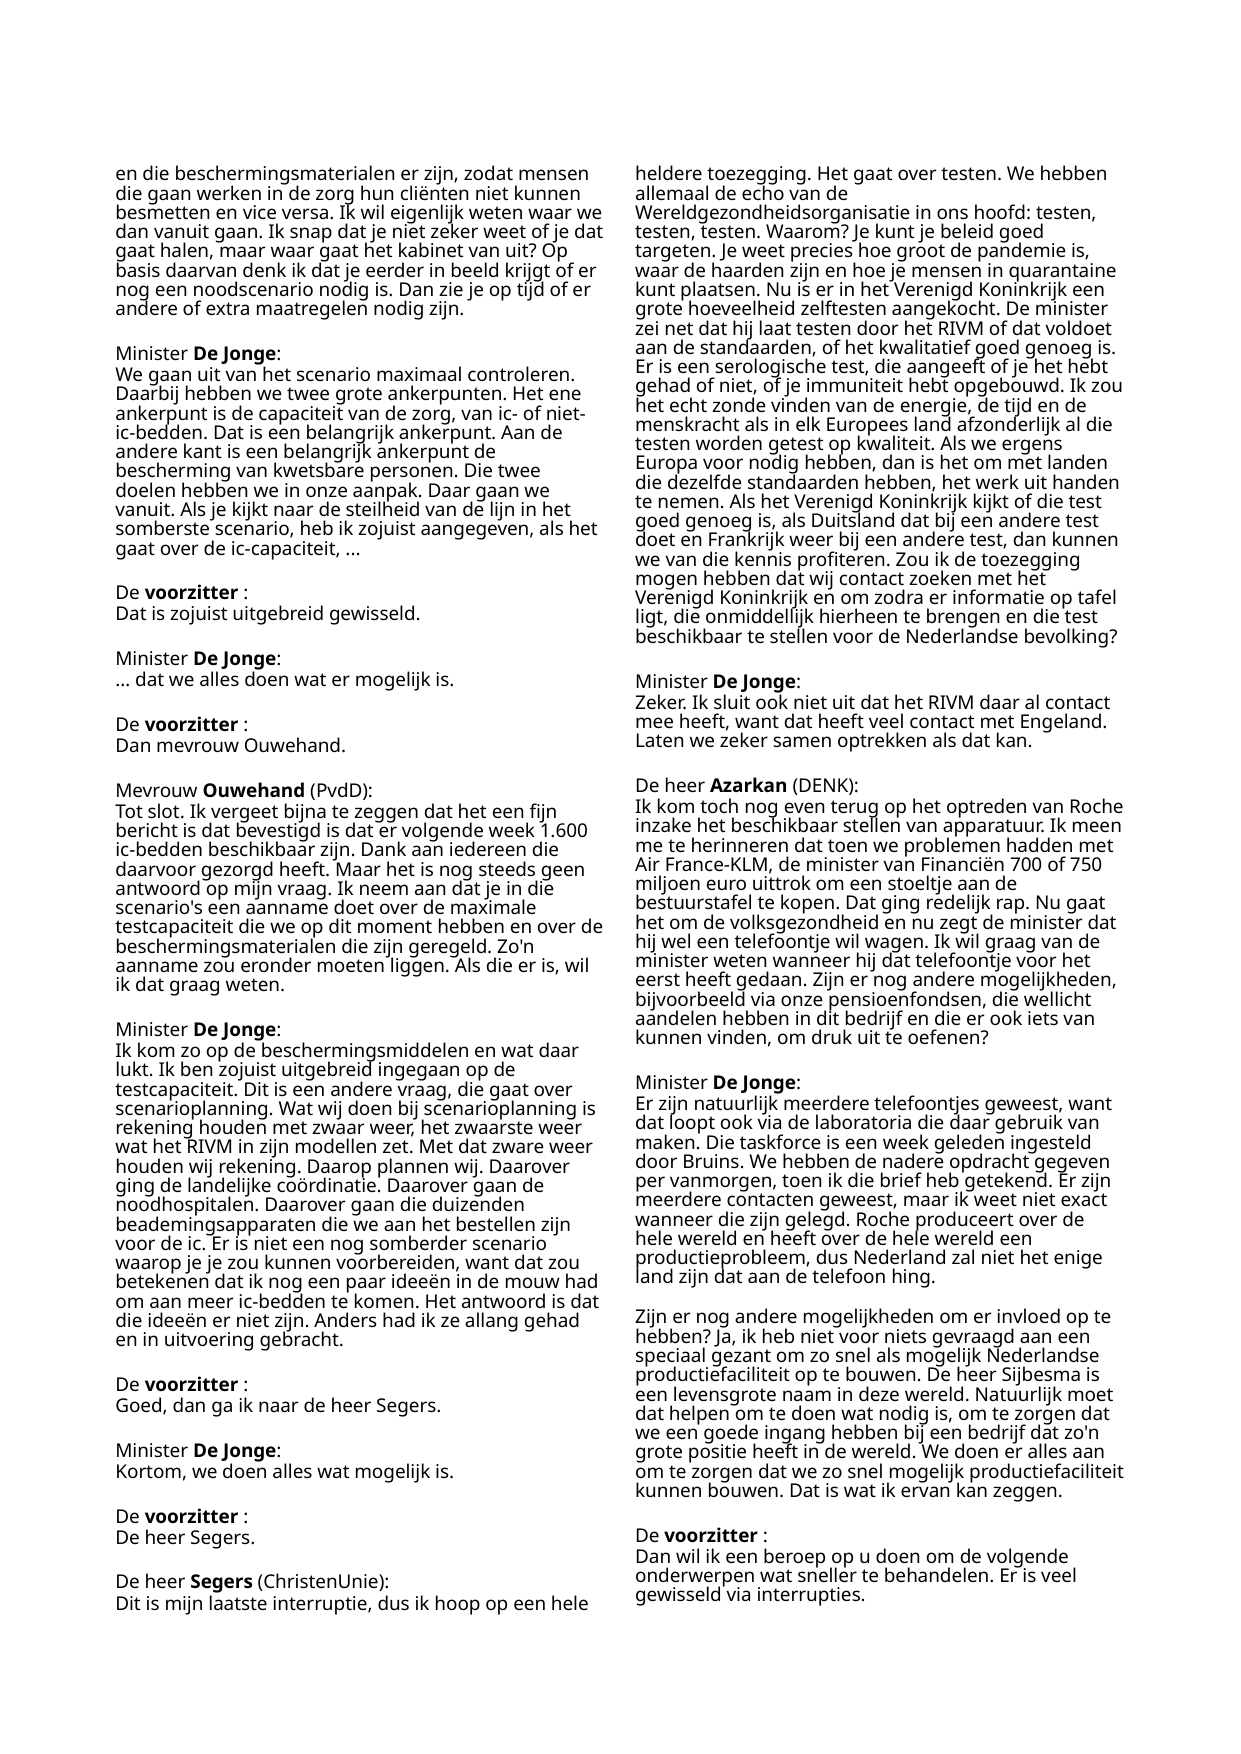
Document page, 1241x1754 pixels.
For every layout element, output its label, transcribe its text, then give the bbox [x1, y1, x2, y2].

text Dan mevrouw Ouwehand. [115, 737, 605, 756]
text Dan wil ik een beroep op u doen om de volgende onderwerpen wat sneller te behandelen. Er is veel gewisseld via interrupties. [635, 1548, 1125, 1606]
text De voorzitter : [115, 711, 605, 737]
text Dat is zojuist uitgebreid gewisseld. [115, 605, 605, 624]
text De voorzitter : [115, 579, 605, 605]
text Minister De Jonge: [635, 668, 1125, 694]
text en die beschermingsmaterialen er zijn, zodat mensen die gaan werken in de zorg hun cliënten niet kunnen besmetten en vice versa. Ik wil eigenlijk weten waar we dan vanuit gaan. Ik snap dat je niet zeker weet of je dat gaat halen, maar waar gaat het kabinet van uit? Op basis daarvan denk ik dat je eerder in beeld krijgt of er nog een noodscenario nodig is. Dan zie je op tijd of er andere of extra maatregelen nodig zijn. [115, 165, 605, 319]
text Minister De Jonge: [115, 340, 605, 366]
text De heer Azarkan (DENK): [635, 772, 1125, 798]
text Dit is mijn laatste interruptie, dus ik hoop op een hele [115, 1594, 605, 1614]
text Ik kom toch nog even terug op het optreden van Roche inzake het beschikbaar stellen van apparatuur. Ik meen me te herinneren dat toen we problemen hadden met Air France-KLM, de minister van Financiën 700 of 750 miljoen euro uittrok om een stoeltje aan de bestuurstafel te kopen. Dat ging redelijk rap. Nu gaat het om de volksgezondheid en nu zegt de minister dat hij wel een telefoontje wil wagen. Ik wil graag van de minister weten wanneer hij dat telefoontje voor het eerst heeft gedaan. Zijn er nog andere mogelijkheden, bijvoorbeeld via onze pensioenfondsen, die wellicht aandelen hebben in dit bedrijf en die er ook iets van kunnen vinden, om druk uit te oefenen? [635, 798, 1125, 1048]
text … dat we alles doen wat er mogelijk is. [115, 671, 605, 690]
text Minister De Jonge: [115, 645, 605, 671]
text Er zijn natuurlijk meerdere telefoontjes geweest, want dat loopt ook via de laboratoria die daar gebruik van maken. Die taskforce is een week geleden ingesteld door Bruins. We hebben de nadere opdracht gegeven per vanmorgen, toen ik die brief heb getekend. Er zijn meerdere contacten geweest, maar ik weet niet exact wanneer die zijn gelegd. Roche produceert over de hele wereld en heeft over de hele wereld een productieprobleem, dus Nederland zal niet het enige land zijn dat aan de telefoon hing. [635, 1095, 1125, 1288]
text Goed, dan ga ik naar de heer Segers. [115, 1397, 605, 1416]
text Minister De Jonge: [115, 1016, 605, 1042]
text De heer Segers. [115, 1529, 605, 1548]
text De voorzitter : [115, 1503, 605, 1529]
text Zeker. Ik sluit ook niet uit dat het RIVM daar al contact mee heeft, want dat heeft veel contact met Engeland. Laten we zeker samen optrekken als dat kan. [635, 694, 1125, 751]
text Minister De Jonge: [115, 1437, 605, 1463]
text Mevrouw Ouwehand (PvdD): [115, 777, 605, 803]
text Minister De Jonge: [635, 1069, 1125, 1095]
text Tot slot. Ik vergeet bijna te zeggen dat het een fijn bericht is dat bevestigd is dat er volgende week 1.600 ic-bedden beschikbaar zijn. Dank aan iedereen die daarvoor gezorgd heeft. Maar het is nog steeds geen antwoord op mijn vraag. Ik neem aan dat je in die scenario's een aanname doet over de maximale testcapaciteit die we op dit moment hebben en over de beschermingsmaterialen die zijn geregeld. Zo'n aanname zou eronder moeten liggen. Als die er is, wil ik dat graag weten. [115, 803, 605, 996]
text Ik kom zo op de beschermingsmiddelen en wat daar lukt. Ik ben zojuist uitgebreid ingegaan op de testcapaciteit. Dit is een andere vraag, die gaat over scenarioplanning. Wat wij doen bij scenarioplanning is rekening houden met zwaar weer, het zwaarste weer wat het RIVM in zijn modellen zet. Met dat zware weer houden wij rekening. Daarop plannen wij. Daarover ging de landelijke coördinatie. Daarover gaan de noodhospitalen. Daarover gaan die duizenden beademingsapparaten die we aan het bestellen zijn voor de ic. Er is niet een nog somberder scenario waarop je je zou kunnen voorbereiden, want dat zou betekenen dat ik nog een paar ideeën in de mouw had om aan meer ic-bedden te komen. Het antwoord is dat die ideeën er niet zijn. Anders had ik ze allang gehad en in uitvoering gebracht. [115, 1042, 605, 1350]
text De voorzitter : [635, 1522, 1125, 1548]
text Kortom, we doen alles wat mogelijk is. [115, 1463, 605, 1482]
text Zijn er nog andere mogelijkheden om er invloed op te hebben? Ja, ik heb niet voor niets gevraagd aan een speciaal gezant om zo snel als mogelijk Nederlandse productiefaciliteit op te bouwen. De heer Sijbesma is een levensgrote naam in deze wereld. Natuurlijk moet dat helpen om te doen wat nodig is, om te zorgen dat we een goede ingang hebben bij een bedrijf dat zo'n grote positie heeft in de wereld. We doen er alles aan om te zorgen dat we zo snel mogelijk productiefaciliteit kunnen bouwen. Dat is wat ik ervan kan zeggen. [635, 1308, 1125, 1501]
text De heer Segers (ChristenUnie): [115, 1569, 605, 1594]
text We gaan uit van het scenario maximaal controleren. Daarbij hebben we twee grote ankerpunten. Het ene ankerpunt is de capaciteit van de zorg, van ic- of niet-ic-bedden. Dat is een belangrijk ankerpunt. Aan de andere kant is een belangrijk ankerpunt de bescherming van kwetsbare personen. Die twee doelen hebben we in onze aanpak. Daar gaan we vanuit. Als je kijkt naar de steilheid van de lijn in het somberste scenario, heb ik zojuist aangegeven, als het gaat over de ic-capaciteit, ... [115, 366, 605, 559]
text De voorzitter : [115, 1371, 605, 1397]
text heldere toezegging. Het gaat over testen. We hebben allemaal de echo van de Wereldgezondheidsorganisatie in ons hoofd: testen, testen, testen. Waarom? Je kunt je beleid goed targeten. Je weet precies hoe groot de pandemie is, waar de haarden zijn en hoe je mensen in quarantaine kunt plaatsen. Nu is er in het Verenigd Koninkrijk een grote hoeveelheid zelftesten aangekocht. De minister zei net dat hij laat testen door het RIVM of dat voldoet aan de standaarden, of het kwalitatief goed genoeg is. Er is een serologische test, die aangeeft of je het hebt gehad of niet, of je immuniteit hebt opgebouwd. Ik zou het echt zonde vinden van de energie, de tijd en de menskracht als in elk Europees land afzonderlijk al die testen worden getest op kwaliteit. Als we ergens Europa voor nodig hebben, dan is het om met landen die dezelfde standaarden hebben, het werk uit handen te nemen. Als het Verenigd Koninkrijk kijkt of die test goed genoeg is, als Duitsland dat bij een andere test doet en Frankrijk weer bij een andere test, dan kunnen we van die kennis profiteren. Zou ik de toezegging mogen hebben dat wij contact zoeken met het Verenigd Koninkrijk en om zodra er informatie op tafel ligt, die onmiddellijk hierheen te brengen en die test beschikbaar te stellen voor de Nederlandse bevolking? [635, 165, 1125, 647]
